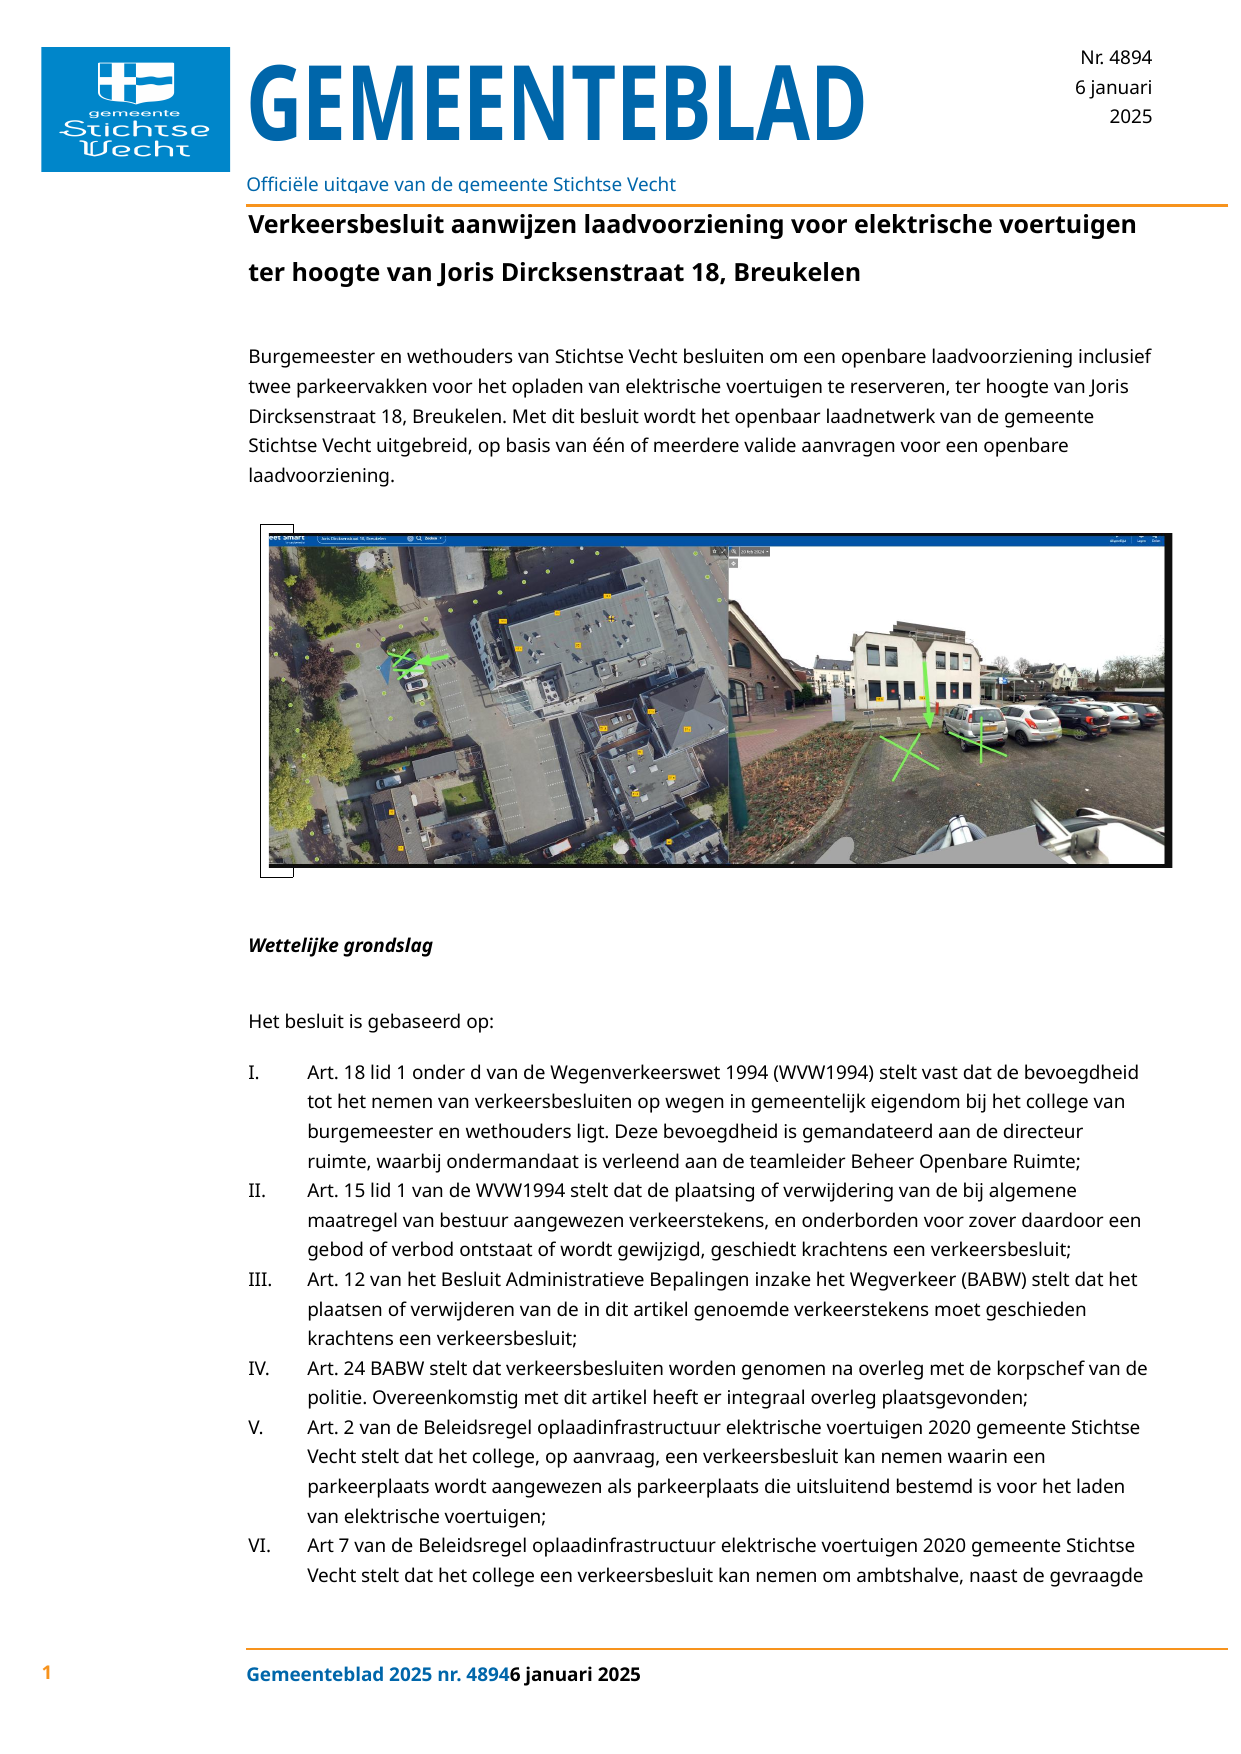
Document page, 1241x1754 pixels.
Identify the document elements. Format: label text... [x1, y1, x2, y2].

picture [137, 63, 174, 103]
list Art. 2 van de Beleidsregel oplaadinfrastructuur elektrische voertuigen 2020 gemeente Stichtse Vecht stelt dat het college, op aanvraag, een verkeersbesluit kan nemen waarin een parkeerplaats wordt aangewezen als parkeerplaats die uitsluitend bestemd is voor het laden van elektrische voertuigen; [248, 1414, 1152, 1529]
text Het besluit is gebaseerd op: [248, 1009, 1152, 1034]
text Burgemeester en wethouders van Stichtse Vecht besluiten om een openbare laadvoorziening inclusief twee parkeervakken voor het opladen van elektrische voertuigen te reserveren, ter hoogte van Joris Dircksenstraat 18, Breukelen. Met dit besluit wordt het openbaar laadnetwerk van de gemeente Stichtse Vecht uitgebreid, op basis van één of meerdere valide aanvragen voor een openbare laadvoorziening. [248, 344, 1152, 488]
text Verkeersbesluit aanwijzen laadvoorziening voor elektrische voertuigen ter hoogte van Joris Dircksenstraat 18, Breukelen [248, 207, 1152, 288]
list Art 7 van de Beleidsregel oplaadinfrastructuur elektrische voertuigen 2020 gemeente Stichtse Vecht stelt dat het college een verkeersbesluit kan nemen om ambtshalve, naast de gevraagde [248, 1532, 1152, 1588]
picture [268, 533, 1173, 868]
picture [99, 63, 135, 101]
list Art. 18 lid 1 onder d van de Wegenverkeerswet 1994 (WVW1994) stelt vast dat de bevoegdheid tot het nemen van verkeersbesluiten op wegen in gemeentelijk eigendom bij het college van burgemeester en wethouders ligt. Deze bevoegdheid is gemandateerd aan de directeur ruimte, waarbij ondermandaat is verleend aan de teamleider Beheer Openbare Ruimte; [248, 1059, 1152, 1174]
list Art. 15 lid 1 van de WVW1994 stelt dat de plaatsing of verwijdering van de bij algemene maatregel van bestuur aangewezen verkeerstekens, en onderborden voor zover daardoor een gebod of verbod ontstaat of wordt gewijzigd, geschiedt krachtens een verkeersbesluit; [248, 1177, 1152, 1262]
text Wettelijke grondslag [248, 933, 1152, 958]
list Art. 24 BABW stelt dat verkeersbesluiten worden genomen na overleg met de korpschef van de politie. Overeenkomstig met dit artikel heeft er integraal overleg plaatsgevonden; [248, 1355, 1152, 1410]
list Art. 12 van het Besluit Administratieve Bepalingen inzake het Wegverkeer (BABW) stelt dat het plaatsen of verwijderen van de in dit artikel genoemde verkeerstekens moet geschieden krachtens een verkeersbesluit; [248, 1266, 1152, 1351]
